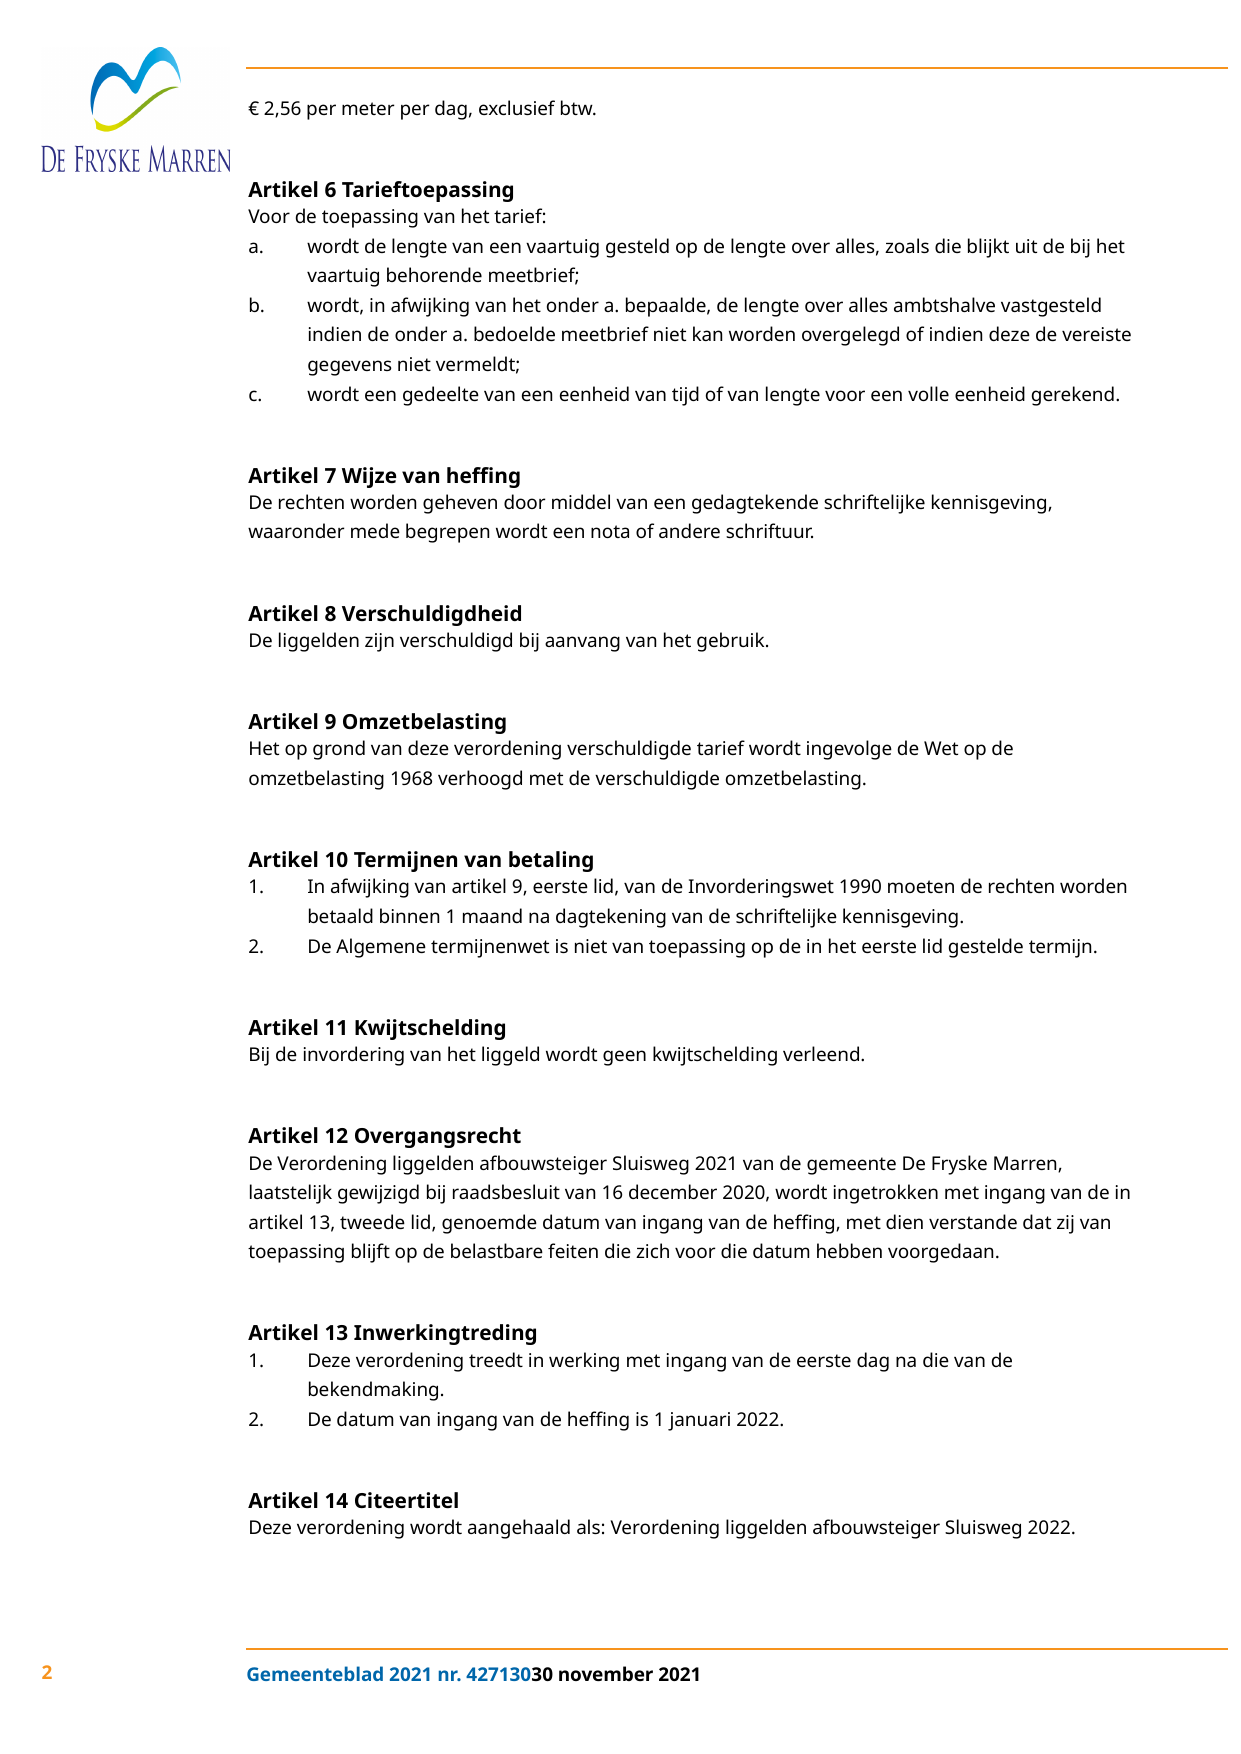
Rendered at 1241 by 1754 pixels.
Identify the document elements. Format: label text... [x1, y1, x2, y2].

text Artikel 7 Wijze van heffing [248, 461, 1152, 489]
text Artikel 9 Omzetbelasting [248, 707, 1152, 736]
list Deze verordening treedt in werking met ingang van de eerste dag na die van de bekendmaking. [248, 1347, 1152, 1402]
text Het op grond van deze verordening verschuldigde tarief wordt ingevolge de Wet op de omzetbelasting 1968 verhoogd met de verschuldigde omzetbelasting. [248, 736, 1152, 791]
text De liggelden zijn verschuldigd bij aanvang van het gebruik. [248, 627, 1152, 653]
text Artikel 14 Citeertitel [248, 1486, 1152, 1514]
text Voor de toepassing van het tarief: [248, 203, 1152, 229]
text Artikel 10 Termijnen van betaling [248, 845, 1152, 874]
list In afwijking van artikel 9, eerste lid, van de Invorderingswet 1990 moeten de rechten worden betaald binnen 1 maand na dagtekening van de schriftelijke kennisgeving. [248, 874, 1152, 929]
list wordt de lengte van een vaartuig gesteld op de lengte over alles, zoals die blijkt uit de bij het vaartuig behorende meetbrief; [248, 233, 1152, 288]
list De Algemene termijnenwet is niet van toepassing op de in het eerste lid gestelde termijn. [248, 933, 1152, 958]
text Deze verordening wordt aangehaald als: Verordening liggelden afbouwsteiger Sluisweg 2022. [248, 1514, 1152, 1540]
text Bij de invordering van het liggeld wordt geen kwijtschelding verleend. [248, 1041, 1152, 1067]
text De Verordening liggelden afbouwsteiger Sluisweg 2021 van de gemeente De Fryske Marren, laatstelijk gewijzigd bij raadsbesluit van 16 december 2020, wordt ingetrokken met ingang van de in artikel 13, tweede lid, genoemde datum van ingang van de heffing, met dien verstande dat zij van toepassing blijft op de belastbare feiten die zich voor die datum hebben voorgedaan. [248, 1150, 1152, 1264]
text Artikel 11 Kwijtschelding [248, 1013, 1152, 1041]
text Artikel 8 Verschuldigdheid [248, 599, 1152, 627]
text € 2,56 per meter per dag, exclusief btw. [248, 95, 1152, 121]
list wordt, in afwijking van het onder a. bepaalde, de lengte over alles ambtshalve vastgesteld indien de onder a. bedoelde meetbrief niet kan worden overgelegd of indien deze de vereiste gegevens niet vermeldt; [248, 292, 1152, 377]
list De datum van ingang van de heffing is 1 januari 2022. [248, 1406, 1152, 1432]
picture [41, 47, 231, 172]
text De rechten worden geheven door middel van een gedagtekende schriftelijke kennisgeving, waaronder mede begrepen wordt een nota of andere schriftuur. [248, 489, 1152, 544]
text Artikel 6 Tarieftoepassing [248, 175, 1152, 203]
list wordt een gedeelte van een eenheid van tijd of van lengte voor een volle eenheid gerekend. [248, 381, 1152, 406]
text Artikel 13 Inwerkingtreding [248, 1318, 1152, 1347]
text Artikel 12 Overgangsrecht [248, 1121, 1152, 1150]
